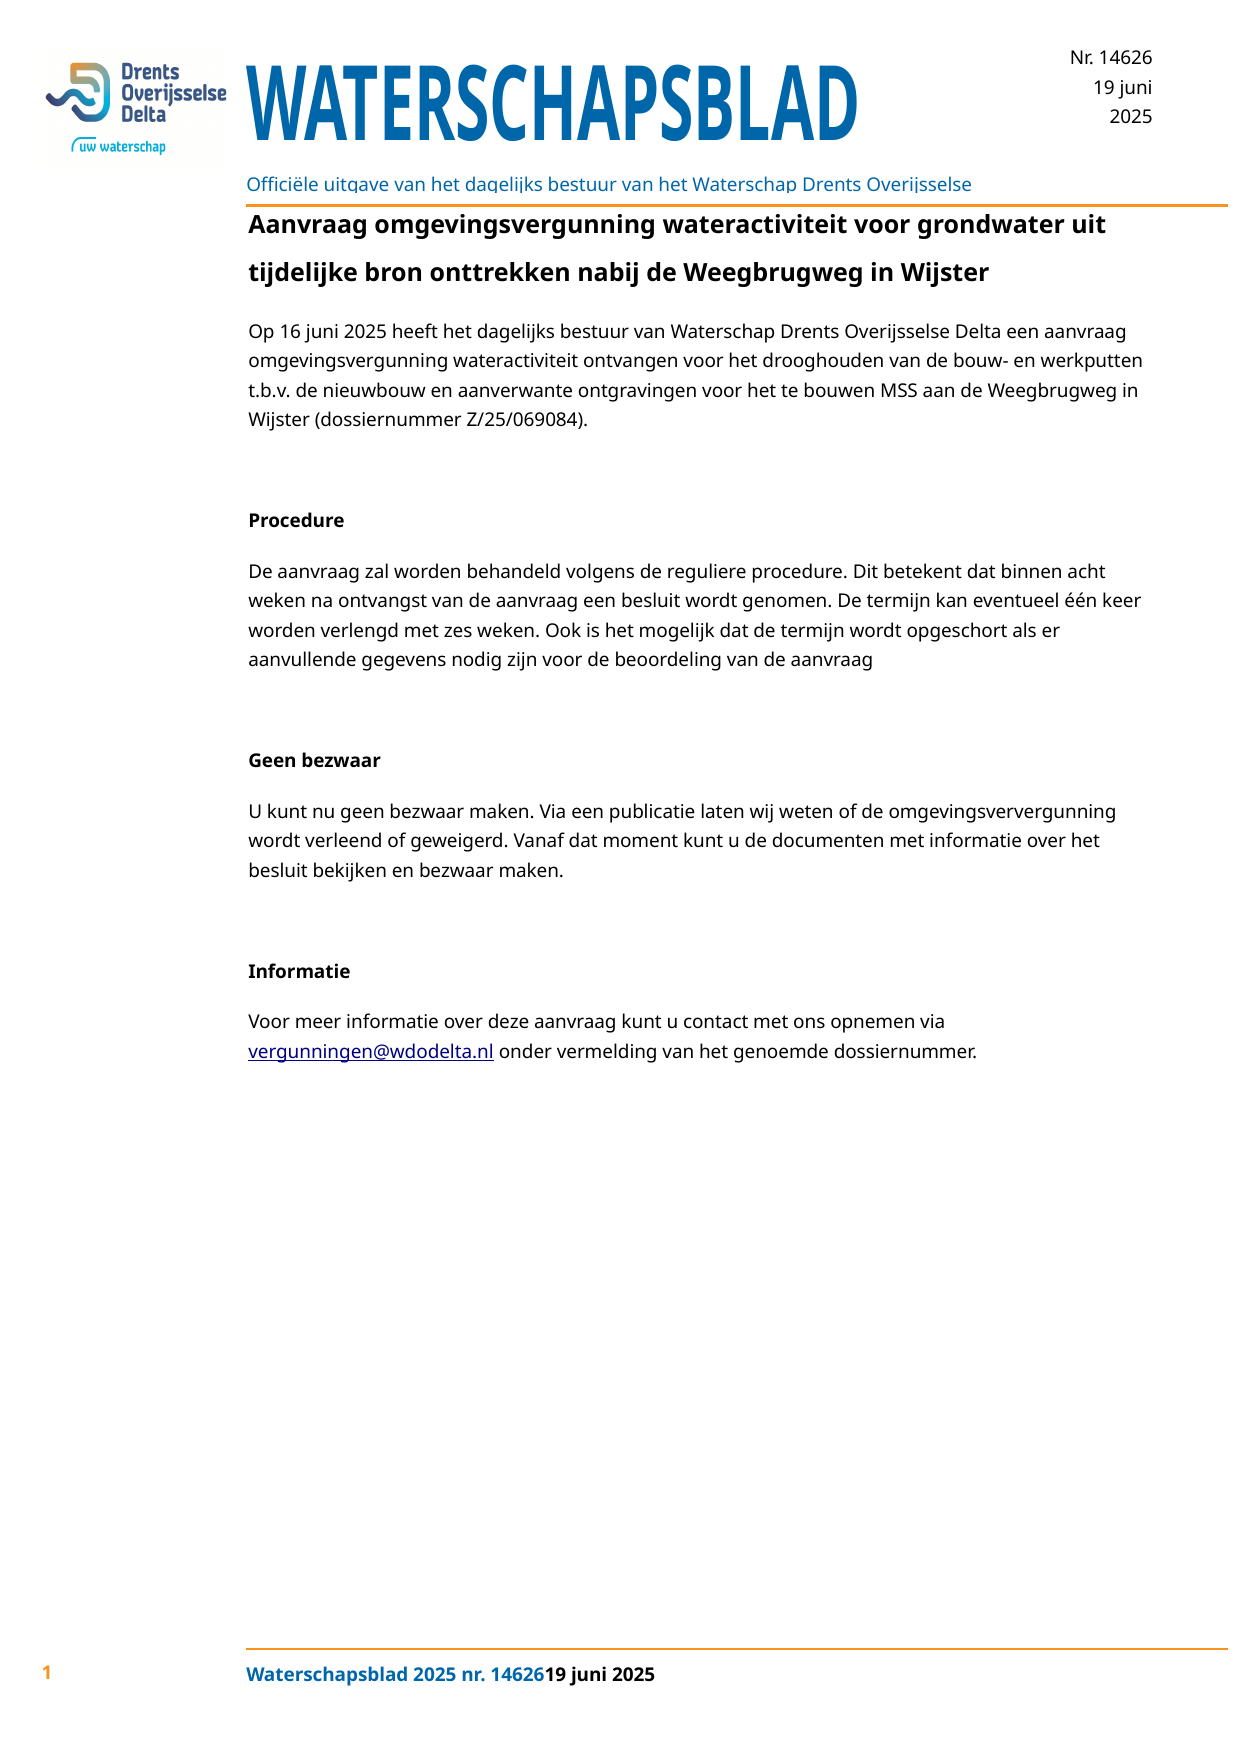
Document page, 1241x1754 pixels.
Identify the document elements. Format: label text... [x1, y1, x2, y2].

text Procedure [248, 507, 1152, 533]
text U kunt nu geen bezwaar maken. Via een publicatie laten wij weten of de omgevingsververgunning wordt verleend of geweigerd. Vanaf dat moment kunt u de documenten met informatie over het besluit bekijken en bezwaar maken. [248, 798, 1152, 883]
text Aanvraag omgevingsvergunning wateractiviteit voor grondwater uit tijdelijke bron onttrekken nabij de Weegbrugweg in Wijster [248, 207, 1152, 288]
text Geen bezwaar [248, 747, 1152, 773]
text De aanvraag zal worden behandeld volgens de reguliere procedure. Dit betekent dat binnen acht weken na ontvangst van de aanvraag een besluit wordt genomen. De termijn kan eventueel één keer worden verlengd met zes weken. Ook is het mogelijk dat de termijn wordt opgeschort als er aanvullende gegevens nodig zijn voor de beoordeling van de aanvraag [248, 558, 1152, 672]
text Voor meer informatie over deze aanvraag kunt u contact met ons opnemen via vergunningen@wdodelta.nl onder vermelding van het genoemde dossiernummer. [248, 1008, 1152, 1064]
text Op 16 juni 2025 heeft het dagelijks bestuur van Waterschap Drents Overijsselse Delta een aanvraag omgevingsvergunning wateractiviteit ontvangen voor het drooghouden van de bouw- en werkputten t.b.v. de nieuwbouw en aanverwante ontgravingen voor het te bouwen MSS aan de Weegbrugweg in Wijster (dossiernummer Z/25/069084). [248, 318, 1152, 432]
text Informatie [248, 958, 1152, 984]
picture [41, 47, 231, 172]
